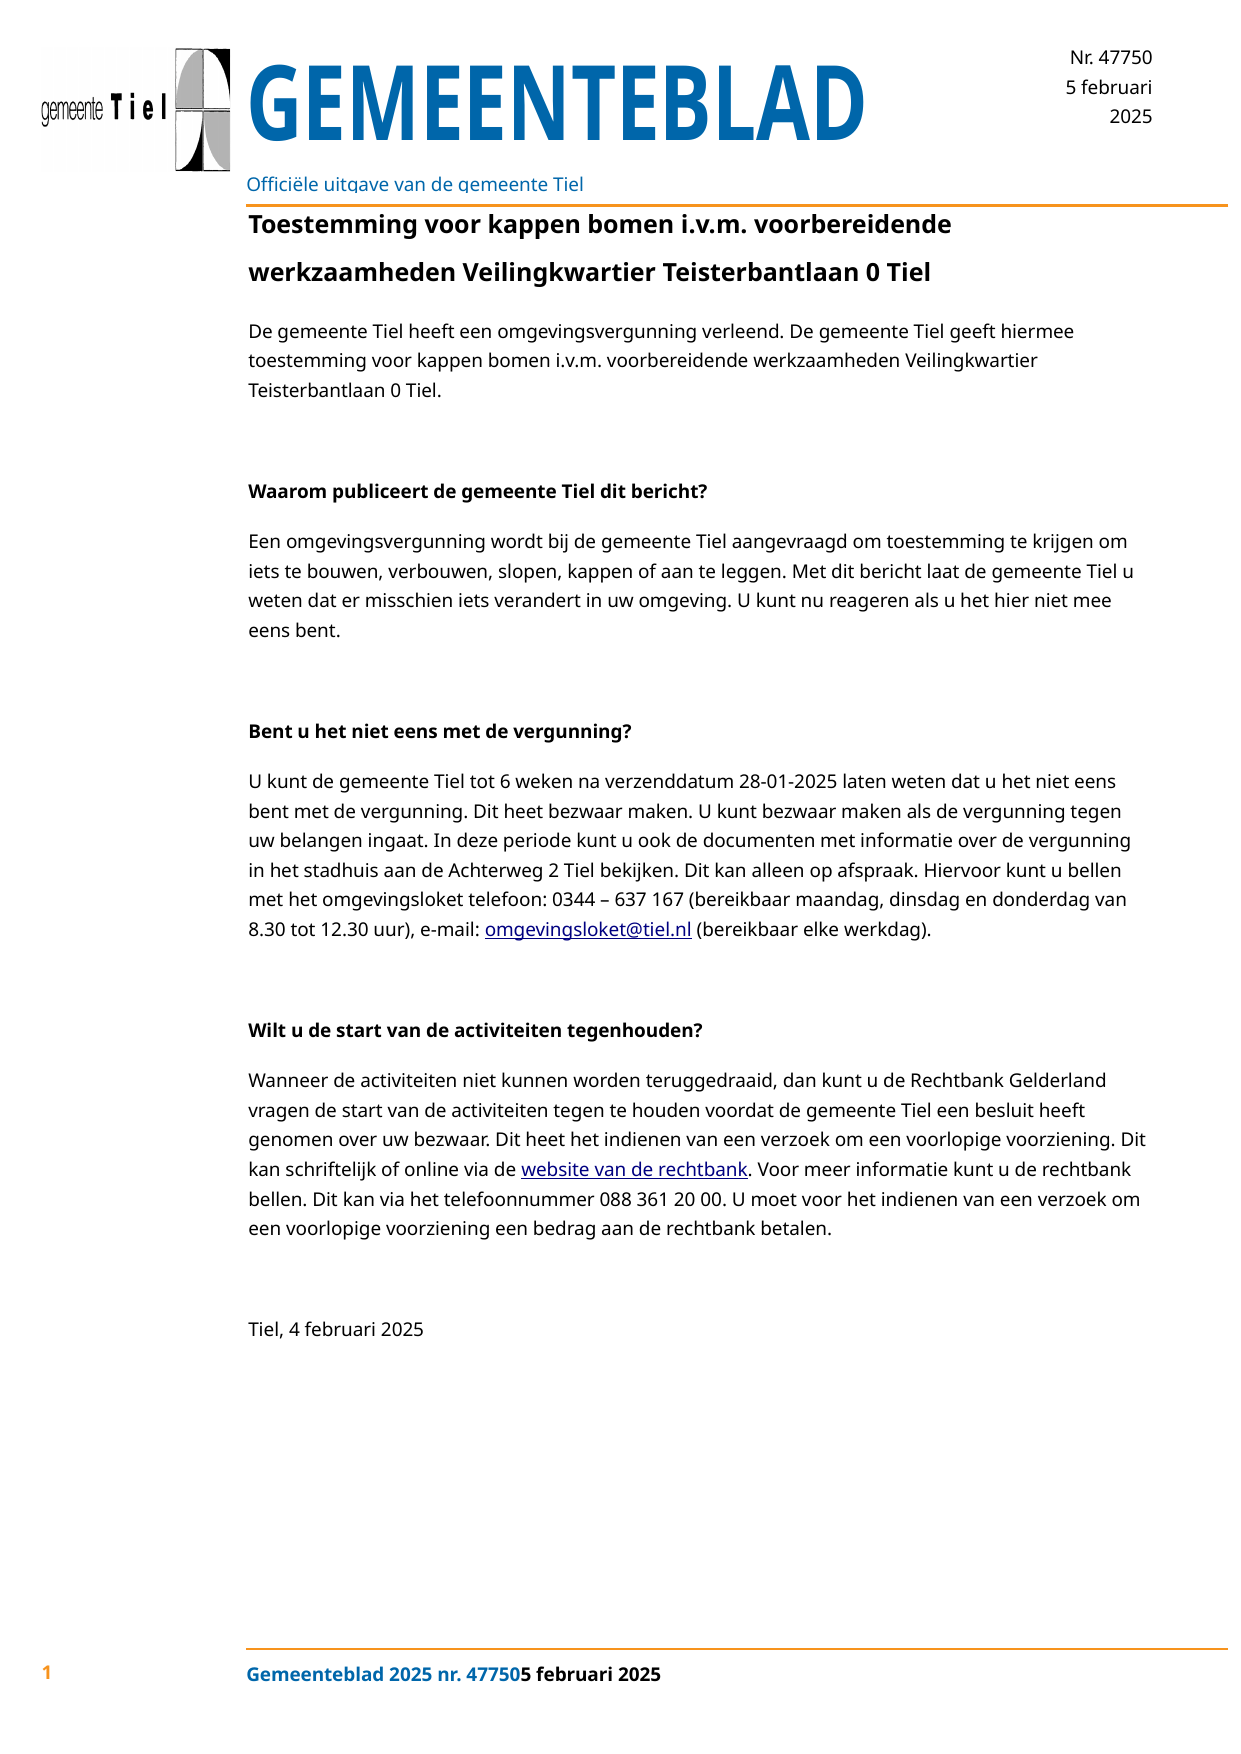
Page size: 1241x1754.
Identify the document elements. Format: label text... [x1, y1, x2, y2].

text Bent u het niet eens met de vergunning? [248, 718, 1152, 744]
text Tiel, 4 februari 2025 [248, 1316, 1152, 1342]
text Waarom publiceert de gemeente Tiel dit bericht? [248, 478, 1152, 504]
text Toestemming voor kappen bomen i.v.m. voorbereidende werkzaamheden Veilingkwartier Teisterbantlaan 0 Tiel [248, 207, 1152, 288]
text Een omgevingsvergunning wordt bij de gemeente Tiel aangevraagd om toestemming te krijgen om iets te bouwen, verbouwen, slopen, kappen of aan te leggen. Met dit bericht laat de gemeente Tiel u weten dat er misschien iets verandert in uw omgeving. U kunt nu reageren als u het hier niet mee eens bent. [248, 528, 1152, 643]
picture [41, 47, 231, 172]
text De gemeente Tiel heeft een omgevingsvergunning verleend. De gemeente Tiel geeft hiermee toestemming voor kappen bomen i.v.m. voorbereidende werkzaamheden Veilingkwartier Teisterbantlaan 0 Tiel. [248, 318, 1152, 403]
text Wilt u de start van de activiteiten tegenhouden? [248, 1017, 1152, 1043]
text U kunt de gemeente Tiel tot 6 weken na verzenddatum 28-01-2025 laten weten dat u het niet eens bent met de vergunning. Dit heet bezwaar maken. U kunt bezwaar maken als de vergunning tegen uw belangen ingaat. In deze periode kunt u ook de documenten met informatie over de vergunning in het stadhuis aan de Achterweg 2 Tiel bekijken. Dit kan alleen op afspraak. Hiervoor kunt u bellen met het omgevingsloket telefoon: 0344 – 637 167 (bereikbaar maandag, dinsdag en donderdag van 8.30 tot 12.30 uur), e-mail: omgevingsloket@tiel.nl (bereikbaar elke werkdag). [248, 768, 1152, 942]
text Wanneer de activiteiten niet kunnen worden teruggedraaid, dan kunt u de Rechtbank Gelderland vragen de start van de activiteiten tegen te houden voordat de gemeente Tiel een besluit heeft genomen over uw bezwaar. Dit heet het indienen van een verzoek om een voorlopige voorziening. Dit kan schriftelijk of online via de website van de rechtbank. Voor meer informatie kunt u de rechtbank bellen. Dit kan via het telefoonnummer 088 361 20 00. U moet voor het indienen van een verzoek om een voorlopige voorziening een bedrag aan de rechtbank betalen. [248, 1067, 1152, 1241]
